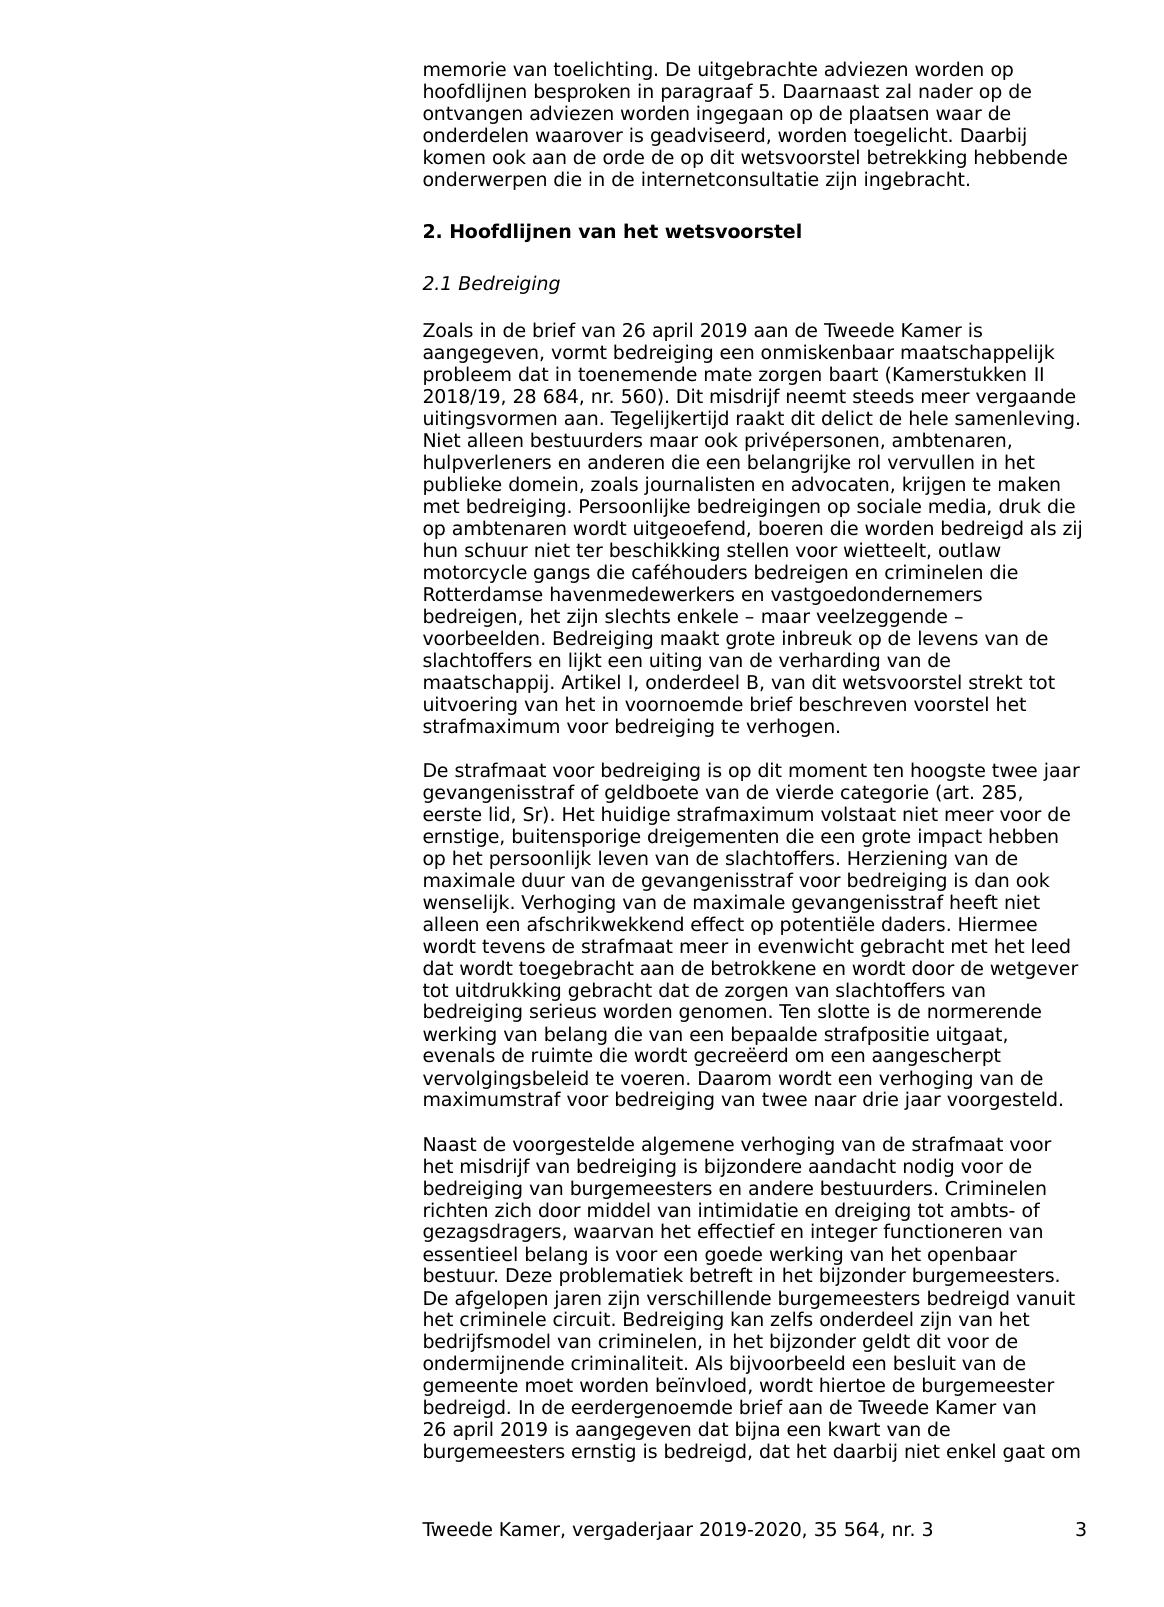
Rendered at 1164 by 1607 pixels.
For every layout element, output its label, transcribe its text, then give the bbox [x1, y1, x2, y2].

text Naast de voorgestelde algemene verhoging van de strafmaat voor het misdrijf van bedreiging is bijzondere aandacht nodig voor de bedreiging van burgemeesters en andere bestuurders. Criminelen richten zich door middel van intimidatie en dreiging tot ambts- of gezagsdragers, waarvan het effectief en integer functioneren van essentieel belang is voor een goede werking van het openbaar bestuur. Deze problematiek betreft in het bijzonder burgemeesters. De afgelopen jaren zijn verschillende burgemeesters bedreigd vanuit het criminele circuit. Bedreiging kan zelfs onderdeel zijn van het bedrijfsmodel van criminelen, in het bijzonder geldt dit voor de ondermijnende criminaliteit. Als bijvoorbeeld een besluit van de gemeente moet worden beïnvloed, wordt hiertoe de burgemeester bedreigd. In de eerdergenoemde brief aan de Tweede Kamer van 26 april 2019 is aangegeven dat bijna een kwart van de burgemeesters ernstig is bedreigd, dat het daarbij niet enkel gaat om [422, 1133, 1087, 1463]
subtitle 2.1 Bedreiging [422, 273, 1087, 295]
text memorie van toelichting. De uitgebrachte adviezen worden op hoofdlijnen besproken in paragraaf 5. Daarnaast zal nader op de ontvangen adviezen worden ingegaan op de plaatsen waar de onderdelen waarover is geadviseerd, worden toegelicht. Daarbij komen ook aan de orde de op dit wetsvoorstel betrekking hebbende onderwerpen die in de internetconsultatie zijn ingebracht. [422, 59, 1087, 191]
subtitle 2. Hoofdlijnen van het wetsvoorstel [422, 221, 1087, 243]
text De strafmaat voor bedreiging is op dit moment ten hoogste twee jaar gevangenisstraf of geldboete van de vierde categorie (art. 285, eerste lid, Sr). Het huidige strafmaximum volstaat niet meer voor de ernstige, buitensporige dreigementen die een grote impact hebben op het persoonlijk leven van de slachtoffers. Herziening van de maximale duur van de gevangenisstraf voor bedreiging is dan ook wenselijk. Verhoging van de maximale gevangenisstraf heeft niet alleen een afschrikwekkend effect op potentiële daders. Hiermee wordt tevens de strafmaat meer in evenwicht gebracht met het leed dat wordt toegebracht aan de betrokkene en wordt door de wetgever tot uitdrukking gebracht dat de zorgen van slachtoffers van bedreiging serieus worden genomen. Ten slotte is de normerende werking van belang die van een bepaalde strafpositie uitgaat, evenals de ruimte die wordt gecreëerd om een aangescherpt vervolgingsbeleid te voeren. Daarom wordt een verhoging van de maximumstraf voor bedreiging van twee naar drie jaar voorgesteld. [422, 760, 1087, 1111]
text Zoals in de brief van 26 april 2019 aan de Tweede Kamer is aangegeven, vormt bedreiging een onmiskenbaar maatschappelijk probleem dat in toenemende mate zorgen baart (Kamerstukken II 2018/19, 28 684, nr. 560). Dit misdrijf neemt steeds meer vergaande uitingsvormen aan. Tegelijkertijd raakt dit delict de hele samenleving. Niet alleen bestuurders maar ook privépersonen, ambtenaren, hulpverleners en anderen die een belangrijke rol vervullen in het publieke domein, zoals journalisten en advocaten, krijgen te maken met bedreiging. Persoonlijke bedreigingen op sociale media, druk die op ambtenaren wordt uitgeoefend, boeren die worden bedreigd als zij hun schuur niet ter beschikking stellen voor wietteelt, outlaw motorcycle gangs die caféhouders bedreigen en criminelen die Rotterdamse havenmedewerkers en vastgoedondernemers bedreigen, het zijn slechts enkele – maar veelzeggende – voorbeelden. Bedreiging maakt grote inbreuk op de levens van de slachtoffers en lijkt een uiting van de verharding van de maatschappij. Artikel I, onderdeel B, van dit wetsvoorstel strekt tot uitvoering van het in voornoemde brief beschreven voorstel het strafmaximum voor bedreiging te verhogen. [422, 320, 1087, 737]
